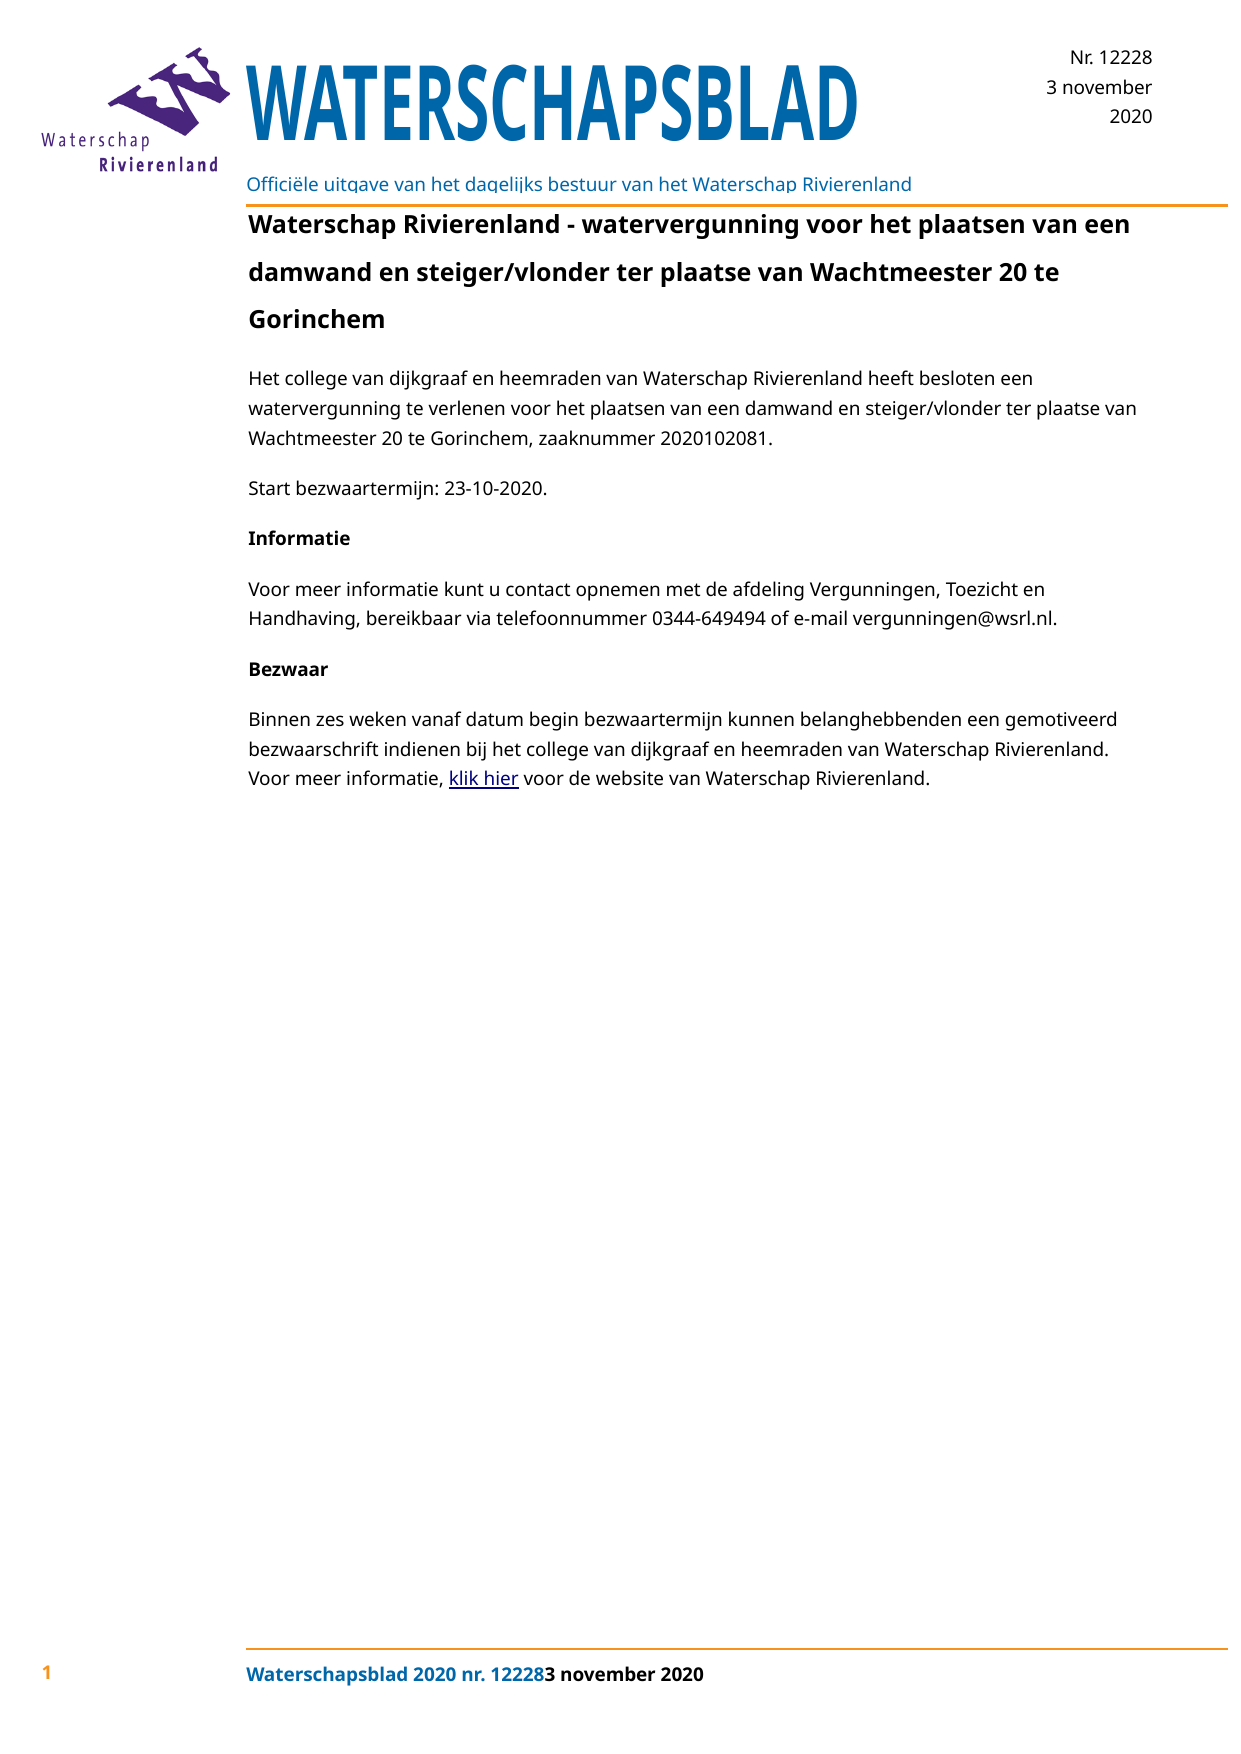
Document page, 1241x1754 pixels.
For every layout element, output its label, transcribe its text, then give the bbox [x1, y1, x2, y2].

text Het college van dijkgraaf en heemraden van Waterschap Rivierenland heeft besloten een watervergunning te verlenen voor het plaatsen van een damwand en steiger/vlonder ter plaatse van Wachtmeester 20 te Gorinchem, zaaknummer 2020102081. [248, 366, 1152, 450]
picture [41, 47, 231, 172]
text Informatie [248, 526, 1152, 551]
text Bezwaar [248, 656, 1152, 682]
text Waterschap Rivierenland - watervergunning voor het plaatsen van een damwand en steiger/vlonder ter plaatse van Wachtmeester 20 te Gorinchem [248, 207, 1152, 336]
text Start bezwaartermijn: 23-10-2020. [248, 475, 1152, 501]
text Binnen zes weken vanaf datum begin bezwaartermijn kunnen belanghebbenden een gemotiveerd bezwaarschrift indienen bij het college van dijkgraaf en heemraden van Waterschap Rivierenland. Voor meer informatie, klik hier voor de website van Waterschap Rivierenland. [248, 706, 1152, 791]
text Voor meer informatie kunt u contact opnemen met de afdeling Vergunningen, Toezicht en Handhaving, bereikbaar via telefoonnummer 0344-649494 of e-mail vergunningen@wsrl.nl. [248, 576, 1152, 631]
